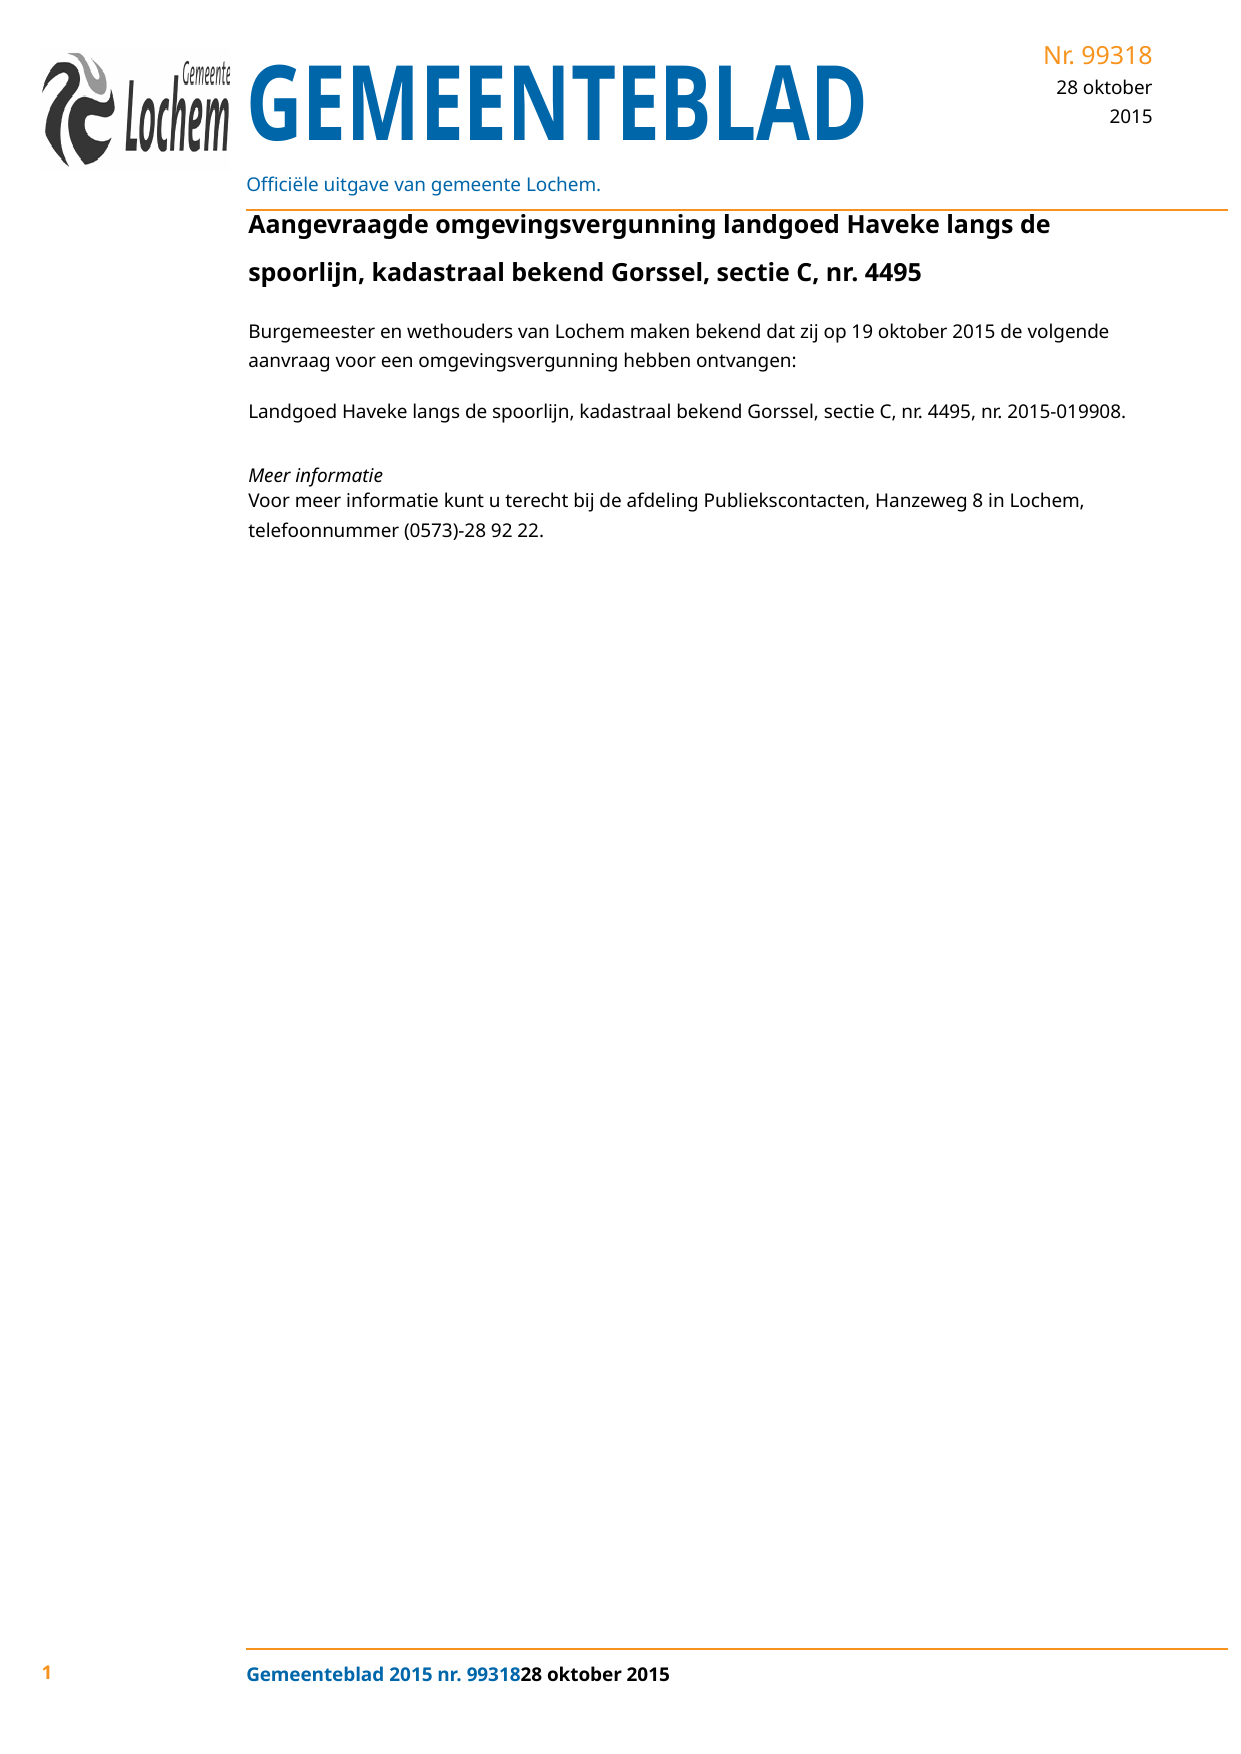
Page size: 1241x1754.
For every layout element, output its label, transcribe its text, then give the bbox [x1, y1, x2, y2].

text Voor meer informatie kunt u terecht bij de afdeling Publiekscontacten, Hanzeweg 8 in Lochem, telefoonnummer (0573)-28 92 22. [248, 488, 1152, 543]
text Landgoed Haveke langs de spoorlijn, kadastraal bekend Gorssel, sectie C, nr. 4495, nr. 2015-019908. [248, 398, 1152, 424]
text Aangevraagde omgevingsvergunning landgoed Haveke langs de spoorlijn, kadastraal bekend Gorssel, sectie C, nr. 4495 [248, 211, 1152, 288]
text Meer informatie [248, 462, 1152, 488]
text Burgemeester en wethouders van Lochem maken bekend dat zij op 19 oktober 2015 de volgende aanvraag voor een omgevingsvergunning hebben ontvangen: [248, 318, 1152, 373]
picture [41, 47, 231, 172]
